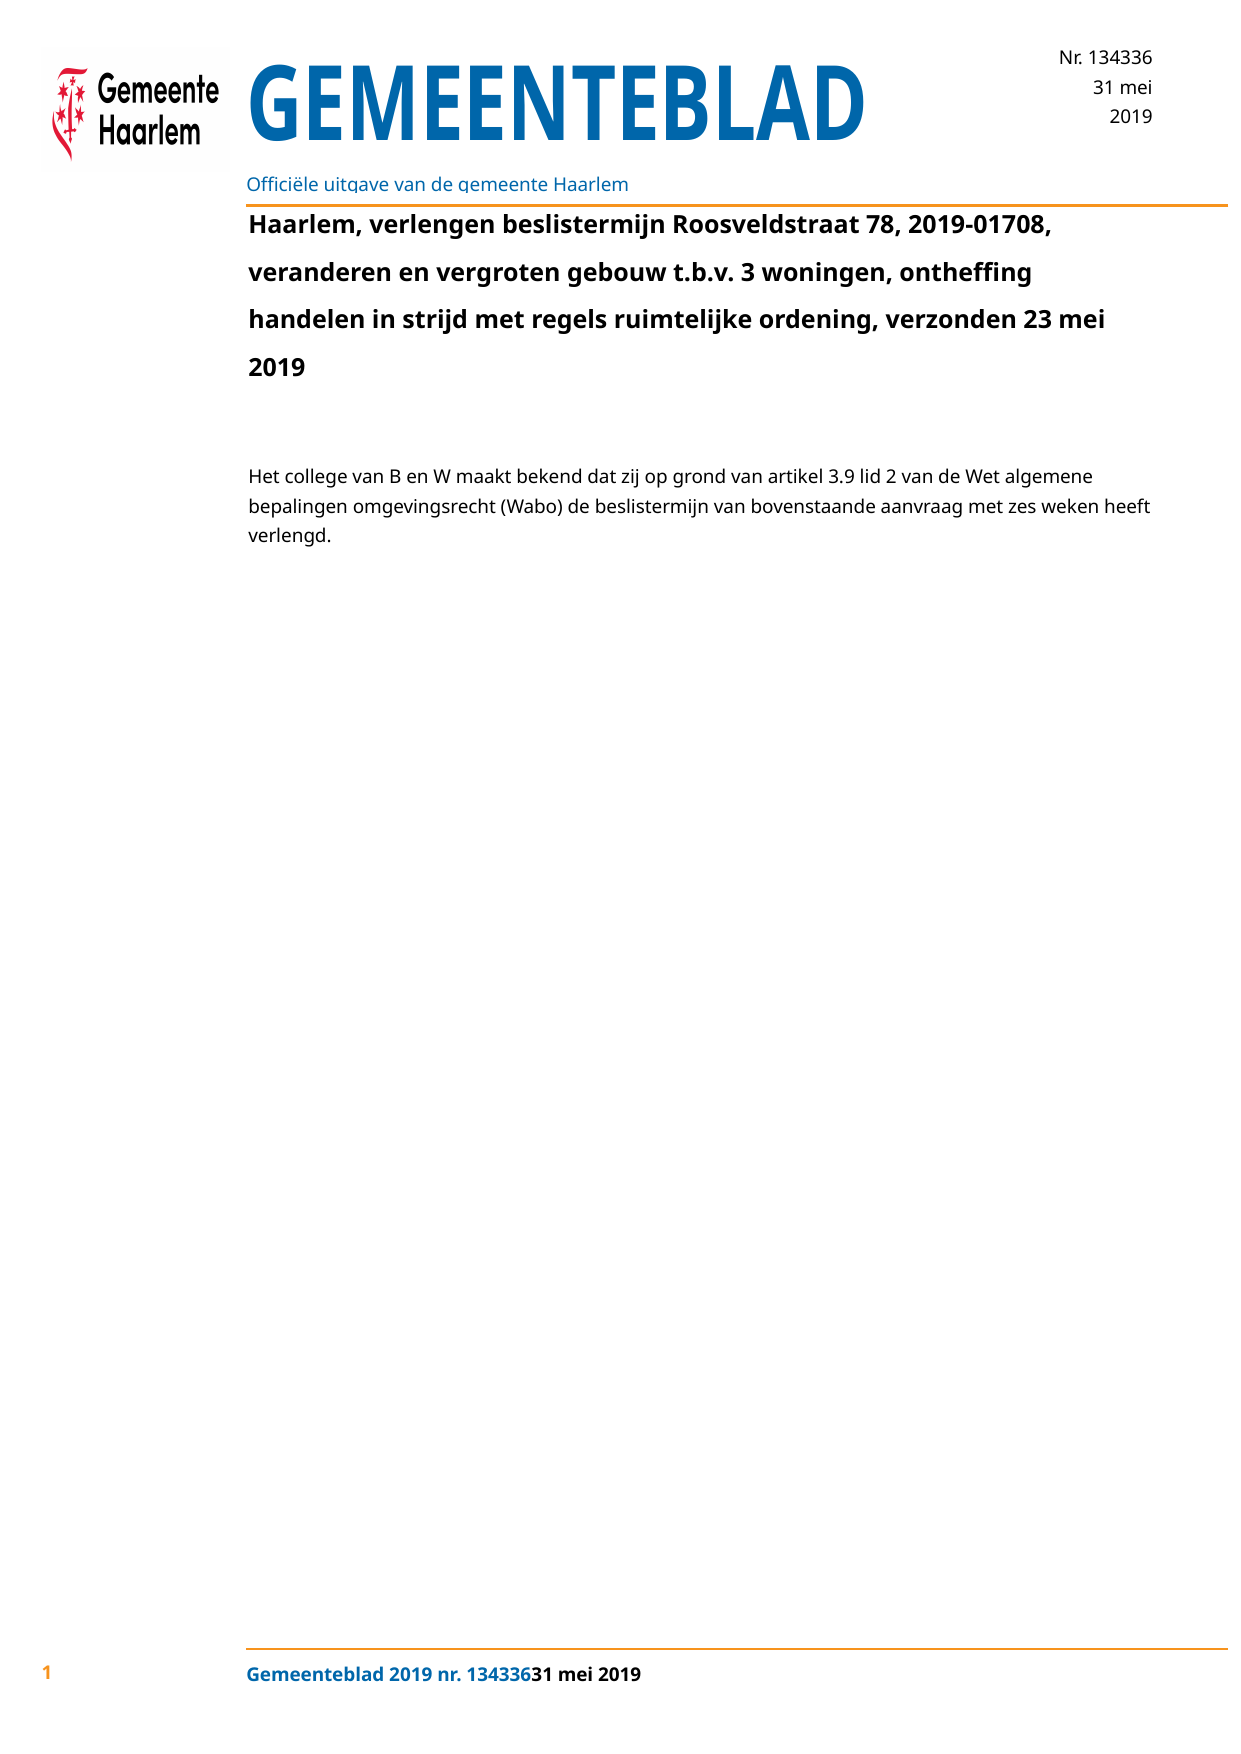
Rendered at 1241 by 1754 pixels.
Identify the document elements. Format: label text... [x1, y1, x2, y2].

picture [41, 47, 231, 172]
text Haarlem, verlengen beslistermijn Roosveldstraat 78, 2019-01708, veranderen en vergroten gebouw t.b.v. 3 woningen, ontheffing handelen in strijd met regels ruimtelijke ordening, verzonden 23 mei 2019 [248, 207, 1152, 384]
text Het college van B en W maakt bekend dat zij op grond van artikel 3.9 lid 2 van de Wet algemene bepalingen omgevingsrecht (Wabo) de beslistermijn van bovenstaande aanvraag met zes weken heeft verlengd. [248, 463, 1152, 548]
